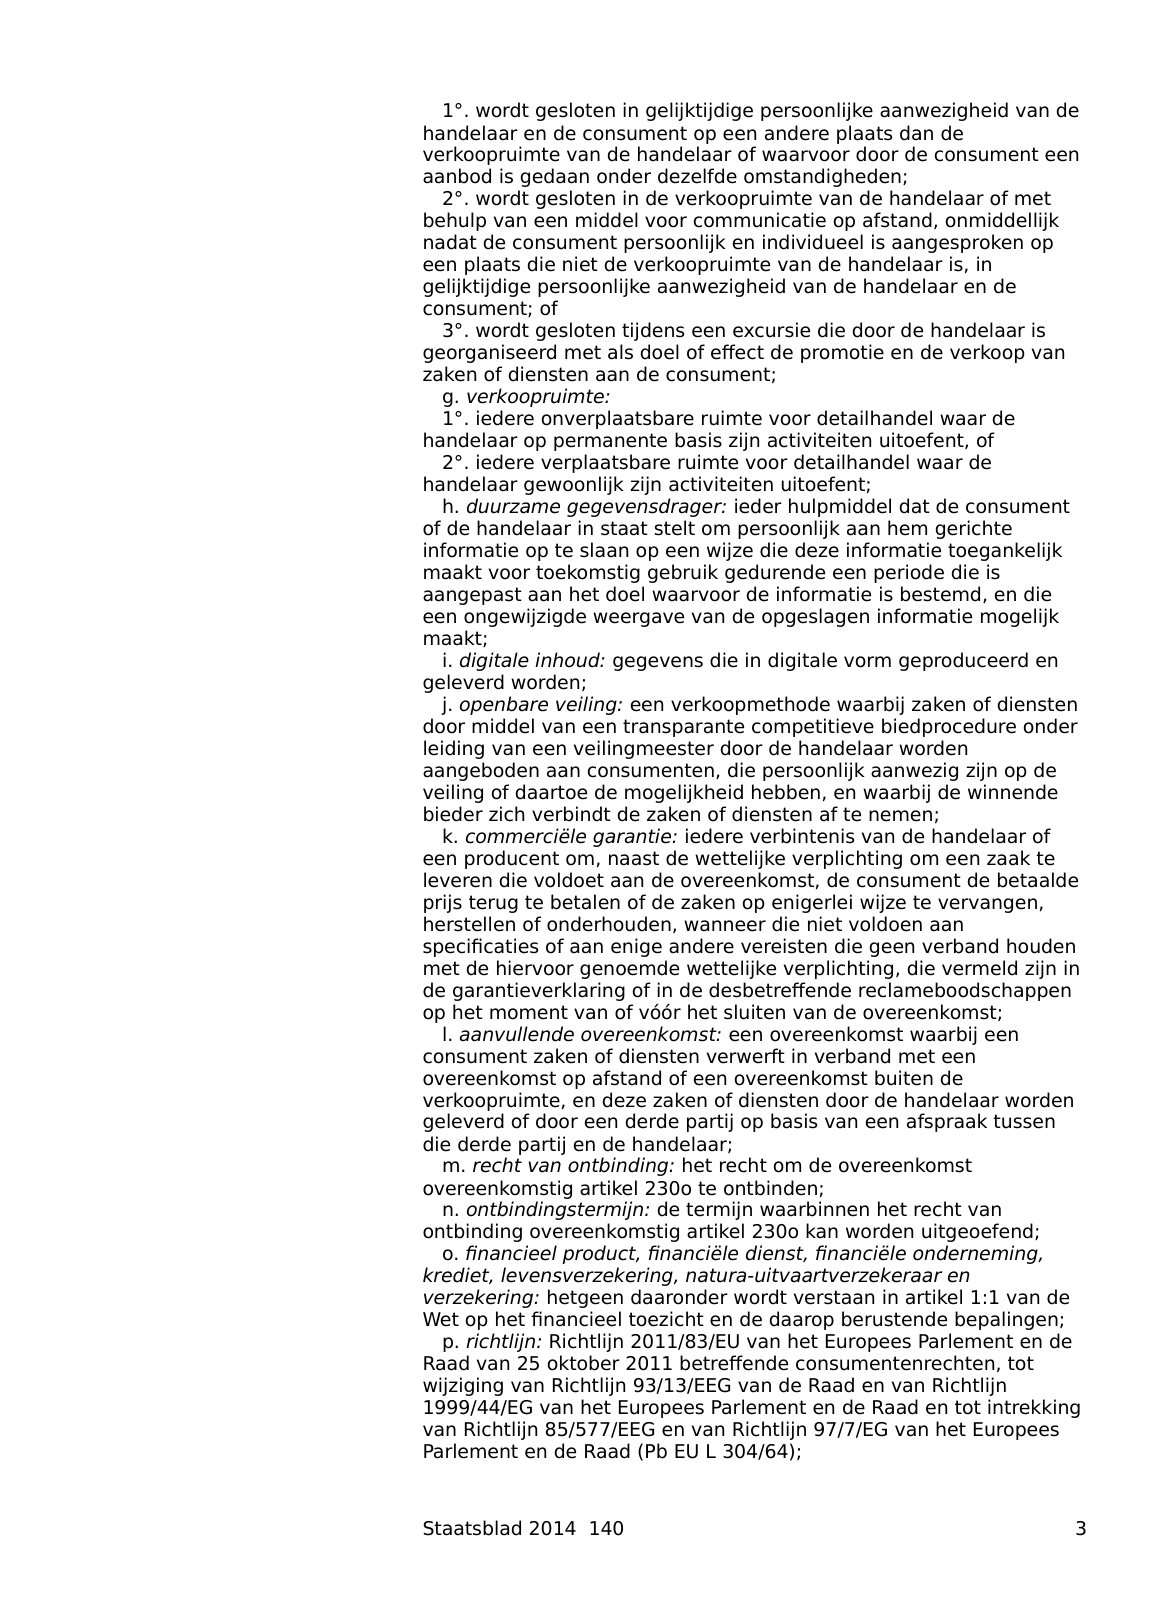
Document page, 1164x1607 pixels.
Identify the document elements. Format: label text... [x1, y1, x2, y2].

text o. financieel product, financiële dienst, financiële onderneming, krediet, levensverzekering, natura-uitvaartverzekeraar en verzekering: hetgeen daaronder wordt verstaan in artikel 1:1 van de Wet op het financieel toezicht en de daarop berustende bepalingen; [422, 1243, 1087, 1331]
text 2°. wordt gesloten in de verkoopruimte van de handelaar of met behulp van een middel voor communicatie op afstand, onmiddellijk nadat de consument persoonlijk en individueel is aangesproken op een plaats die niet de verkoopruimte van de handelaar is, in gelijktijdige persoonlijke aanwezigheid van de handelaar en de consument; of [422, 188, 1087, 320]
text k. commerciële garantie: iedere verbintenis van de handelaar of een producent om, naast de wettelijke verplichting om een zaak te leveren die voldoet aan de overeenkomst, de consument de betaalde prijs terug te betalen of de zaken op enigerlei wijze te vervangen, herstellen of onderhouden, wanneer die niet voldoen aan specificaties of aan enige andere vereisten die geen verband houden met de hiervoor genoemde wettelijke verplichting, die vermeld zijn in de garantieverklaring of in de desbetreffende reclameboodschappen op het moment van of vóór het sluiten van de overeenkomst; [422, 826, 1087, 1023]
text 2°. iedere verplaatsbare ruimte voor detailhandel waar de handelaar gewoonlijk zijn activiteiten uitoefent; [422, 452, 1087, 496]
text 1°. iedere onverplaatsbare ruimte voor detailhandel waar de handelaar op permanente basis zijn activiteiten uitoefent, of [422, 408, 1087, 452]
text 1°. wordt gesloten in gelijktijdige persoonlijke aanwezigheid van de handelaar en de consument op een andere plaats dan de verkoopruimte van de handelaar of waarvoor door de consument een aanbod is gedaan onder dezelfde omstandigheden; [422, 100, 1087, 188]
text i. digitale inhoud: gegevens die in digitale vorm geproduceerd en geleverd worden; [422, 650, 1087, 694]
text l. aanvullende overeenkomst: een overeenkomst waarbij een consument zaken of diensten verwerft in verband met een overeenkomst op afstand of een overeenkomst buiten de verkoopruimte, en deze zaken of diensten door de handelaar worden geleverd of door een derde partij op basis van een afspraak tussen die derde partij en de handelaar; [422, 1023, 1087, 1155]
text n. ontbindingstermijn: de termijn waarbinnen het recht van ontbinding overeenkomstig artikel 230o kan worden uitgeoefend; [422, 1199, 1087, 1243]
text p. richtlijn: Richtlijn 2011/83/EU van het Europees Parlement en de Raad van 25 oktober 2011 betreffende consumentenrechten, tot wijziging van Richtlijn 93/13/EEG van de Raad en van Richtlijn 1999/44/EG van het Europees Parlement en de Raad en tot intrekking van Richtlijn 85/577/EEG en van Richtlijn 97/7/EG van het Europees Parlement en de Raad (Pb EU L 304/64); [422, 1331, 1087, 1463]
text j. openbare veiling: een verkoopmethode waarbij zaken of diensten door middel van een transparante competitieve biedprocedure onder leiding van een veilingmeester door de handelaar worden aangeboden aan consumenten, die persoonlijk aanwezig zijn op de veiling of daartoe de mogelijkheid hebben, en waarbij de winnende bieder zich verbindt de zaken of diensten af te nemen; [422, 694, 1087, 826]
text m. recht van ontbinding: het recht om de overeenkomst overeenkomstig artikel 230o te ontbinden; [422, 1155, 1087, 1199]
text g. verkoopruimte: [422, 386, 1087, 408]
text 3°. wordt gesloten tijdens een excursie die door de handelaar is georganiseerd met als doel of effect de promotie en de verkoop van zaken of diensten aan de consument; [422, 320, 1087, 386]
text h. duurzame gegevensdrager: ieder hulpmiddel dat de consument of de handelaar in staat stelt om persoonlijk aan hem gerichte informatie op te slaan op een wijze die deze informatie toegankelijk maakt voor toekomstig gebruik gedurende een periode die is aangepast aan het doel waarvoor de informatie is bestemd, en die een ongewijzigde weergave van de opgeslagen informatie mogelijk maakt; [422, 496, 1087, 650]
